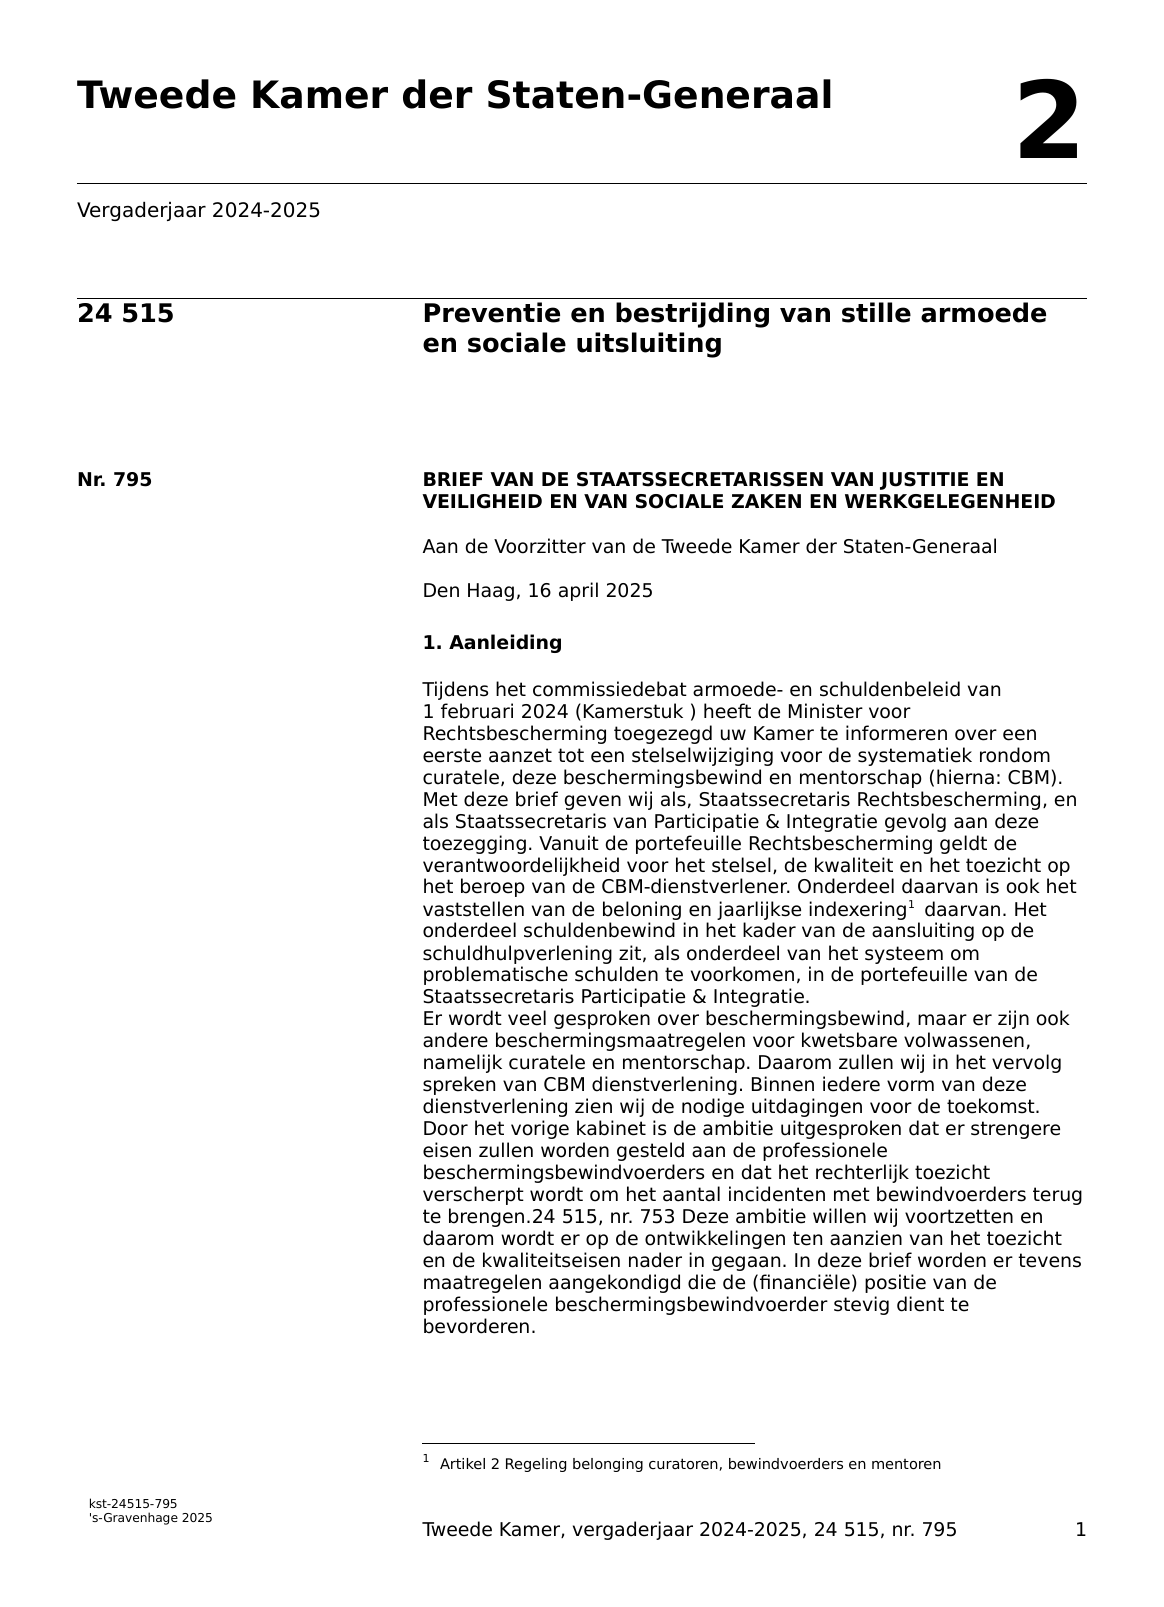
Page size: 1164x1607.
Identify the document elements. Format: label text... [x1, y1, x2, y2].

text Artikel 2 Regeling belonging curatoren, bewindvoerders en mentoren [422, 1452, 1087, 1474]
text Den Haag, 16 april 2025 [422, 580, 1087, 602]
subtitle Nr. 795 BRIEF VAN DE STAATSSECRETARISSEN VAN JUSTITIE EN VEILIGHEID EN VAN SOCIALE ZAKEN EN WERKGELEGENHEID [77, 469, 1087, 513]
text Er wordt veel gesproken over beschermingsbewind, maar er zijn ook andere beschermingsmaatregelen voor kwetsbare volwassenen, namelijk curatele en mentorschap. Daarom zullen wij in het vervolg spreken van CBM dienstverlening. Binnen iedere vorm van deze dienstverlening zien wij de nodige uitdagingen voor de toekomst. Door het vorige kabinet is de ambitie uitgesproken dat er strengere eisen zullen worden gesteld aan de professionele beschermingsbewindvoerders en dat het rechterlijk toezicht verscherpt wordt om het aantal incidenten met bewindvoerders terug te brengen.24 515, nr. 753 Deze ambitie willen wij voortzetten en daarom wordt er op de ontwikkelingen ten aanzien van het toezicht en de kwaliteitseisen nader in gegaan. In deze brief worden er tevens maatregelen aangekondigd die de (financiële) positie van de professionele beschermingsbewindvoerder stevig dient te bevorderen. [422, 1008, 1087, 1338]
text 's-Gravenhage 2025 [88, 1511, 323, 1525]
table_cell Vergaderjaar 2024-2025 [77, 184, 1087, 298]
text Aan de Voorzitter van de Tweede Kamer der Staten-Generaal [422, 536, 1087, 557]
table_header 2 [886, 59, 1087, 183]
text kst-24515-795 [88, 1497, 323, 1511]
subtitle 1. Aanleiding [422, 632, 1087, 654]
text Tijdens het commissiedebat armoede- en schuldenbeleid van 1 februari 2024 (Kamerstuk ) heeft de Minister voor Rechtsbescherming toegezegd uw Kamer te informeren over een eerste aanzet tot een stelselwijziging voor de systematiek rondom curatele, deze beschermingsbewind en mentorschap (hierna: CBM). Met deze brief geven wij als, Staatssecretaris Rechtsbescherming, en als Staatssecretaris van Participatie & Integratie gevolg aan deze toezegging. Vanuit de portefeuille Rechtsbescherming geldt de verantwoordelijkheid voor het stelsel, de kwaliteit en het toezicht op het beroep van de CBM-dienstverlener. Onderdeel daarvan is ook het vaststellen van de beloning en jaarlijkse indexering daarvan. Het onderdeel schuldenbewind in het kader van de aansluiting op de schuldhulpverlening zit, als onderdeel van het systeem om problematische schulden te voorkomen, in de portefeuille van de Staatssecretaris Participatie & Integratie. [422, 679, 1087, 1008]
table_header Tweede Kamer der Staten-Generaal [77, 59, 886, 183]
subtitle 24 515 Preventie en bestrijding van stille armoede en sociale uitsluiting [77, 299, 1087, 358]
